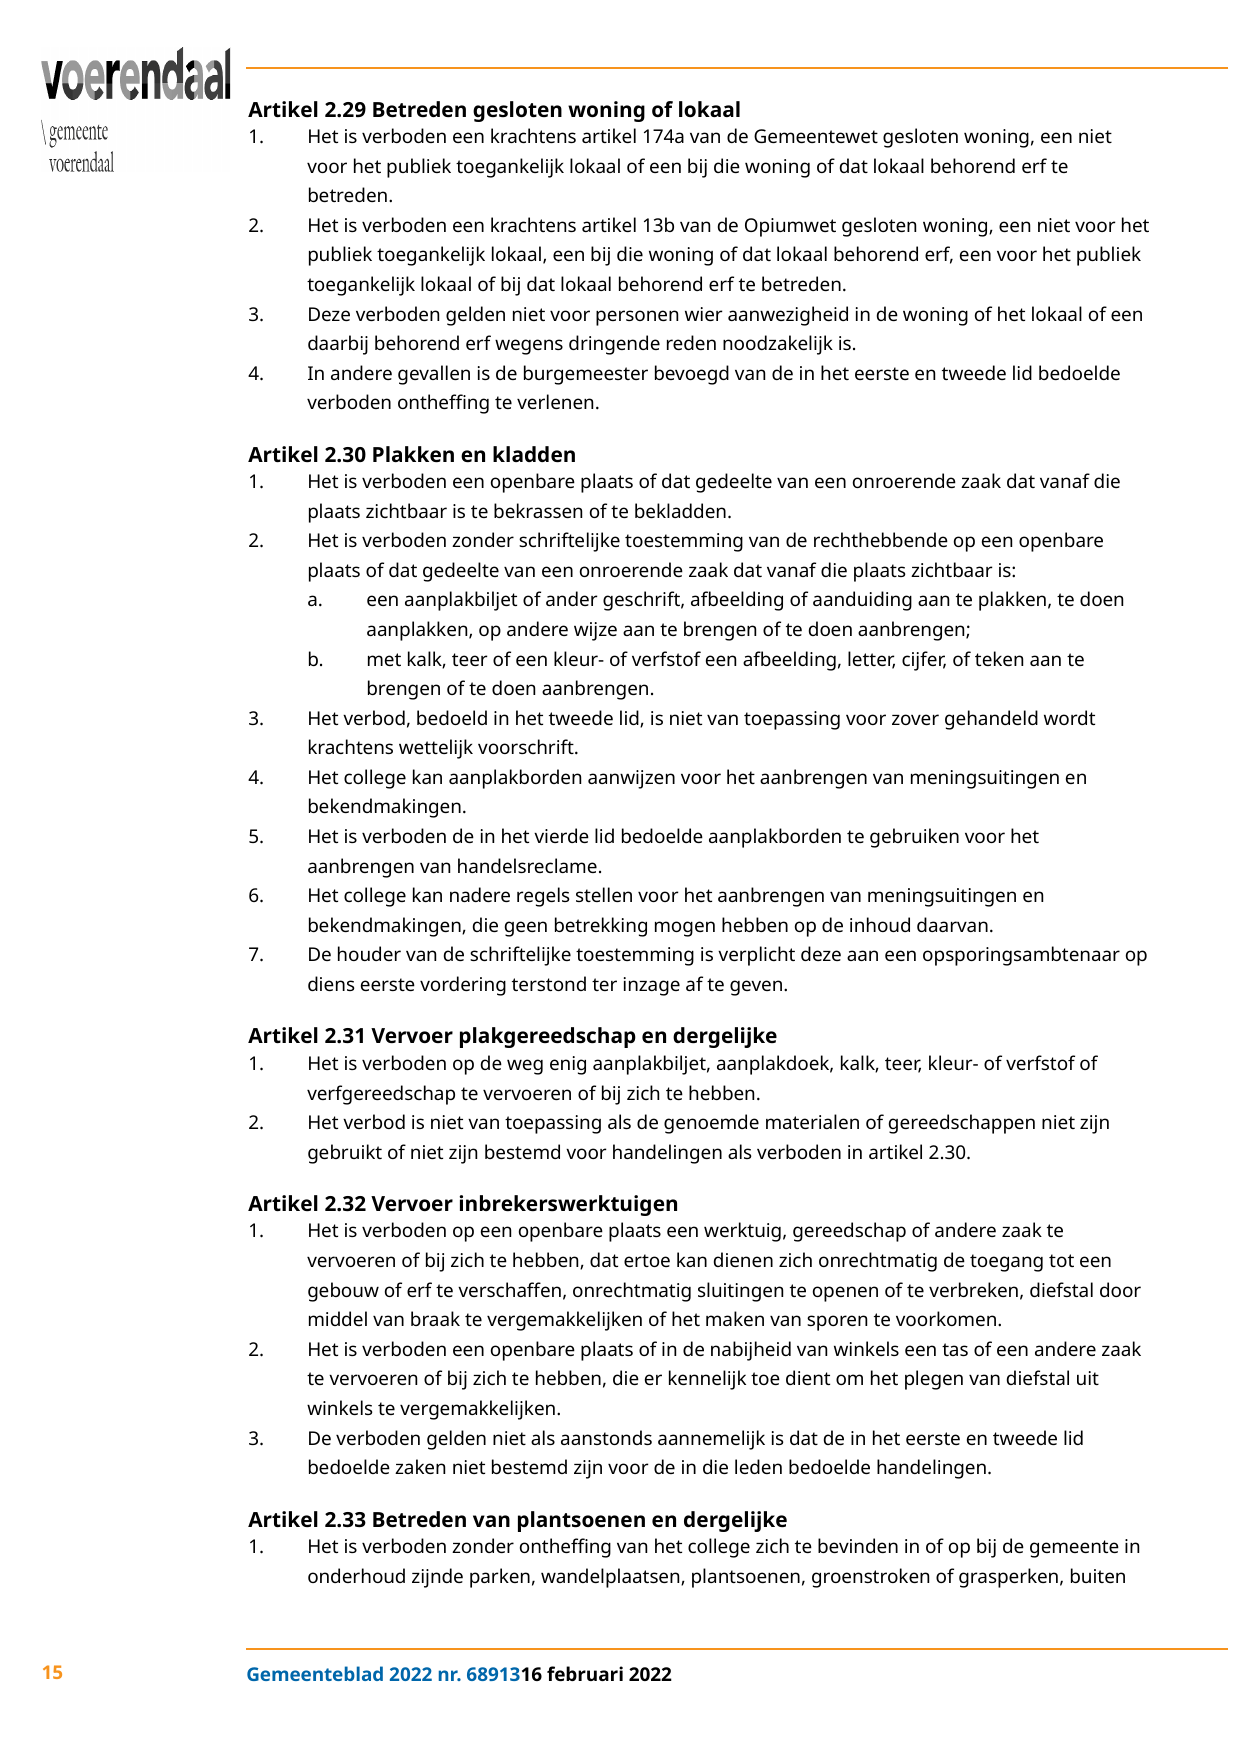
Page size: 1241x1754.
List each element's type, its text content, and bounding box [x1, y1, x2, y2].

list Het verbod is niet van toepassing als de genoemde materialen of gereedschappen niet zijn gebruikt of niet zijn bestemd voor handelingen als verboden in artikel 2.30. [248, 1109, 1152, 1164]
list Het is verboden zonder schriftelijke toestemming van de rechthebbende op een openbare plaats of dat gedeelte van een onroerende zaak dat vanaf die plaats zichtbaar is: [248, 527, 1152, 583]
list een aanplakbiljet of ander geschrift, afbeelding of aanduiding aan te plakken, te doen aanplakken, op andere wijze aan te brengen of te doen aanbrengen; [307, 587, 1152, 642]
list Het is verboden op een openbare plaats een werktuig, gereedschap of andere zaak te vervoeren of bij zich te hebben, dat ertoe kan dienen zich onrechtmatig de toegang tot een gebouw of erf te verschaffen, onrechtmatig sluitingen te openen of te verbreken, diefstal door middel van braak te vergemakkelijken of het maken van sporen te voorkomen. [248, 1218, 1152, 1332]
list In andere gevallen is de burgemeester bevoegd van de in het eerste en tweede lid bedoelde verboden ontheffing te verlenen. [248, 360, 1152, 415]
text Artikel 2.33 Betreden van plantsoenen en dergelijke [248, 1505, 1152, 1533]
picture [41, 47, 231, 172]
text Artikel 2.31 Vervoer plakgereedschap en dergelijke [248, 1022, 1152, 1050]
list Het is verboden zonder ontheffing van het college zich te bevinden in of op bij de gemeente in onderhoud zijnde parken, wandelplaatsen, plantsoenen, groenstroken of grasperken, buiten [248, 1533, 1152, 1588]
list Het is verboden een krachtens artikel 13b van de Opiumwet gesloten woning, een niet voor het publiek toegankelijk lokaal, een bij die woning of dat lokaal behorend erf, een voor het publiek toegankelijk lokaal of bij dat lokaal behorend erf te betreden. [248, 212, 1152, 297]
list Deze verboden gelden niet voor personen wier aanwezigheid in de woning of het lokaal of een daarbij behorend erf wegens dringende reden noodzakelijk is. [248, 301, 1152, 356]
list De houder van de schriftelijke toestemming is verplicht deze aan een opsporingsambtenaar op diens eerste vordering terstond ter inzage af te geven. [248, 942, 1152, 997]
list Het is verboden op de weg enig aanplakbiljet, aanplakdoek, kalk, teer, kleur- of verfstof of verfgereedschap te vervoeren of bij zich te hebben. [248, 1050, 1152, 1105]
list Het is verboden een openbare plaats of dat gedeelte van een onroerende zaak dat vanaf die plaats zichtbaar is te bekrassen of te bekladden. [248, 468, 1152, 524]
list Het is verboden een krachtens artikel 174a van de Gemeentewet gesloten woning, een niet voor het publiek toegankelijk lokaal of een bij die woning of dat lokaal behorend erf te betreden. [248, 123, 1152, 208]
text Artikel 2.30 Plakken en kladden [248, 440, 1152, 468]
text Artikel 2.29 Betreden gesloten woning of lokaal [248, 95, 1152, 123]
text Artikel 2.32 Vervoer inbrekerswerktuigen [248, 1189, 1152, 1218]
list met kalk, teer of een kleur- of verfstof een afbeelding, letter, cijfer, of teken aan te brengen of te doen aanbrengen. [307, 646, 1152, 701]
list De verboden gelden niet als aanstonds aannemelijk is dat de in het eerste en tweede lid bedoelde zaken niet bestemd zijn voor de in die leden bedoelde handelingen. [248, 1425, 1152, 1480]
list Het is verboden een openbare plaats of in de nabijheid van winkels een tas of een andere zaak te vervoeren of bij zich te hebben, die er kennelijk toe dient om het plegen van diefstal uit winkels te vergemakkelijken. [248, 1336, 1152, 1421]
list Het is verboden de in het vierde lid bedoelde aanplakborden te gebruiken voor het aanbrengen van handelsreclame. [248, 823, 1152, 879]
list Het college kan aanplakborden aanwijzen voor het aanbrengen van meningsuitingen en bekendmakingen. [248, 764, 1152, 819]
list Het college kan nadere regels stellen voor het aanbrengen van meningsuitingen en bekendmakingen, die geen betrekking mogen hebben op de inhoud daarvan. [248, 882, 1152, 938]
list Het verbod, bedoeld in het tweede lid, is niet van toepassing voor zover gehandeld wordt krachtens wettelijk voorschrift. [248, 705, 1152, 760]
